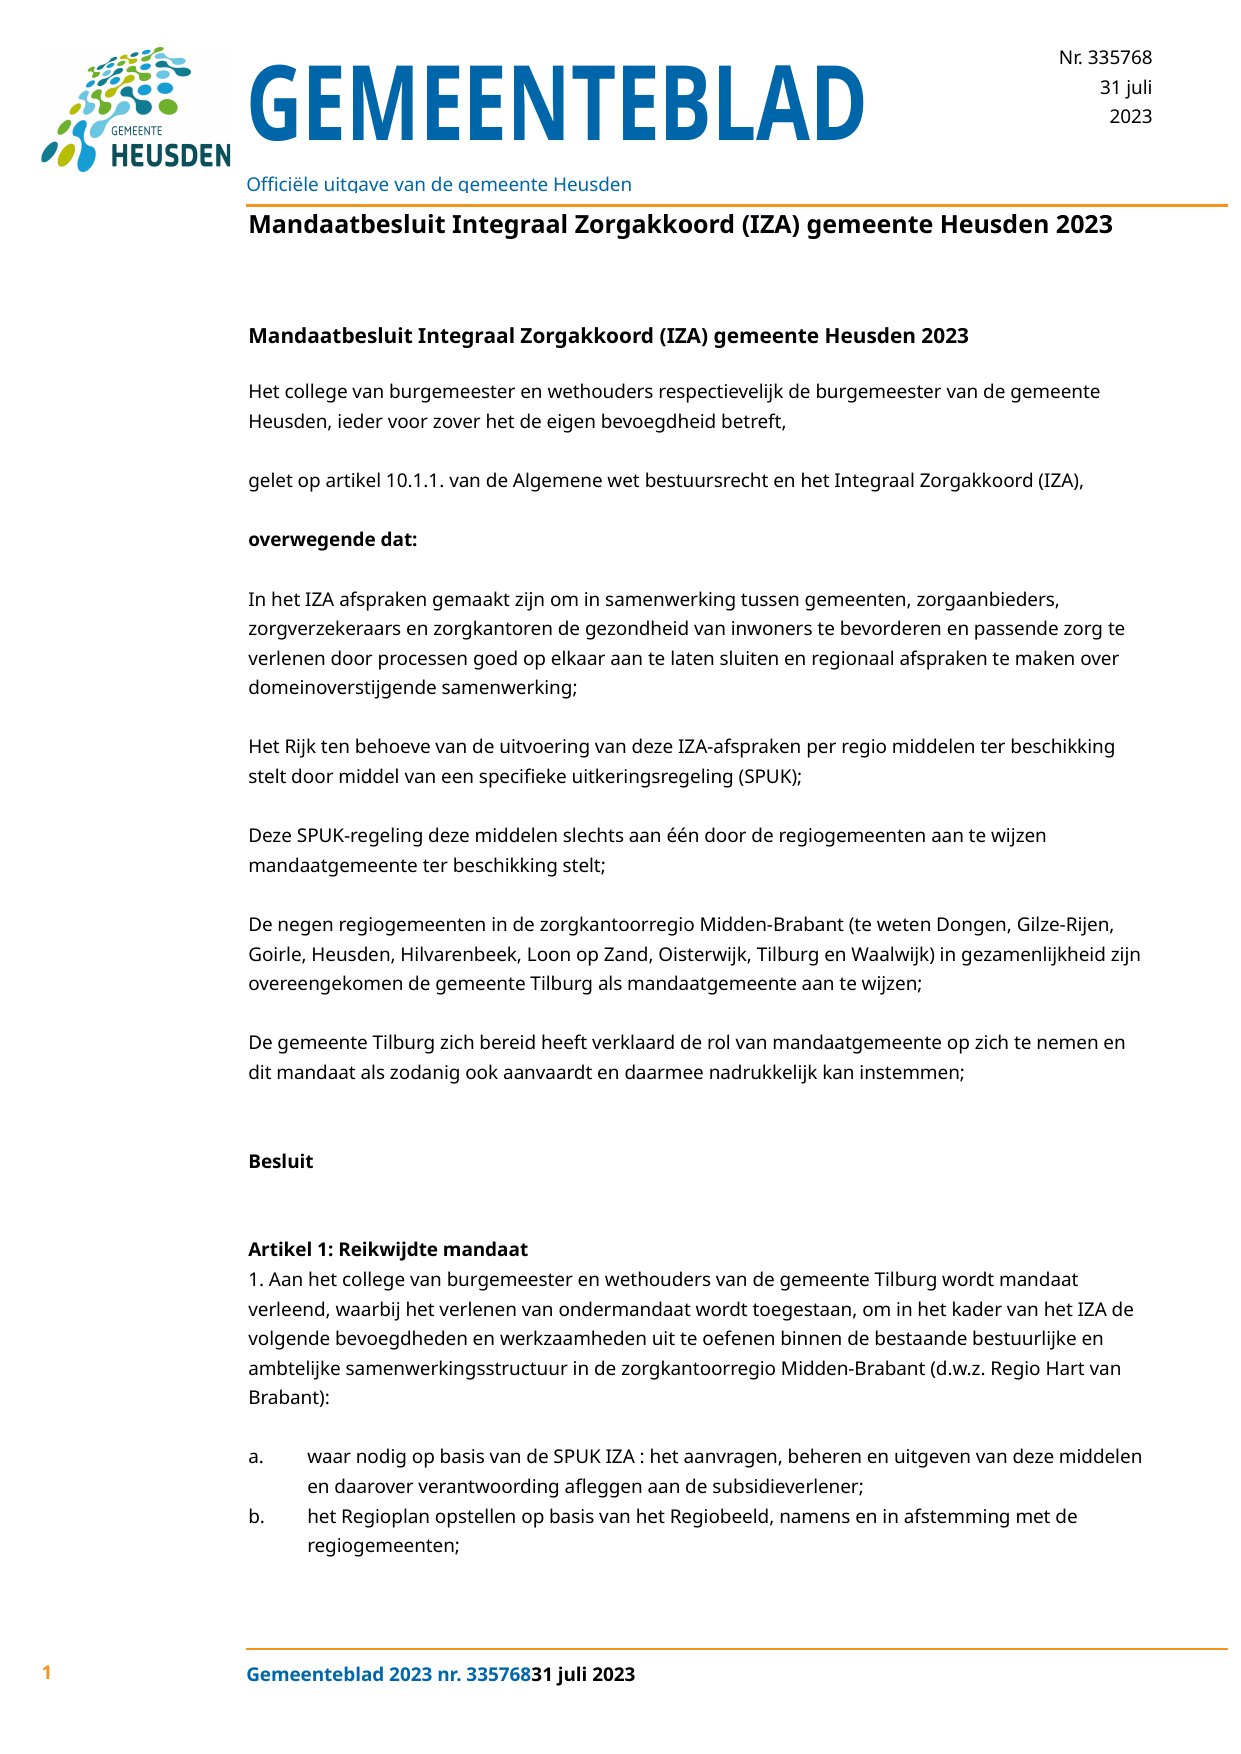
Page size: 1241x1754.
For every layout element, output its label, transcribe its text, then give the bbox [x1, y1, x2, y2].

list waar nodig op basis van de SPUK IZA : het aanvragen, beheren en uitgeven van deze middelen en daarover verantwoording afleggen aan de subsidieverlener; [248, 1444, 1152, 1499]
text In het IZA afspraken gemaakt zijn om in samenwerking tussen gemeenten, zorgaanbieders, zorgverzekeraars en zorgkantoren de gezondheid van inwoners te bevorderen en passende zorg te verlenen door processen goed op elkaar aan te laten sluiten en regionaal afspraken te maken over domeinoverstijgende samenwerking; [248, 586, 1152, 700]
text Het Rijk ten behoeve van de uitvoering van deze IZA-afspraken per regio middelen ter beschikking stelt door middel van een specifieke uitkeringsregeling (SPUK); [248, 734, 1152, 789]
text Mandaatbesluit Integraal Zorgakkoord (IZA) gemeente Heusden 2023 [248, 321, 1152, 349]
text gelet op artikel 10.1.1. van de Algemene wet bestuursrecht en het Integraal Zorgakkoord (IZA), [248, 467, 1152, 493]
text overwegende dat: [248, 527, 1152, 552]
text Besluit [248, 1148, 1152, 1174]
list het Regioplan opstellen op basis van het Regiobeeld, namens en in afstemming met de regiogemeenten; [248, 1503, 1152, 1558]
text De negen regiogemeenten in de zorgkantoorregio Midden-Brabant (te weten Dongen, Gilze-Rijen, Goirle, Heusden, Hilvarenbeek, Loon op Zand, Oisterwijk, Tilburg en Waalwijk) in gezamenlijkheid zijn overeengekomen de gemeente Tilburg als mandaatgemeente aan te wijzen; [248, 911, 1152, 996]
text Mandaatbesluit Integraal Zorgakkoord (IZA) gemeente Heusden 2023 [248, 207, 1152, 241]
picture [41, 47, 231, 172]
text Artikel 1: Reikwijdte mandaat [248, 1237, 1152, 1262]
text Het college van burgemeester en wethouders respectievelijk de burgemeester van de gemeente Heusden, ieder voor zover het de eigen bevoegdheid betreft, [248, 379, 1152, 434]
text 1. Aan het college van burgemeester en wethouders van de gemeente Tilburg wordt mandaat verleend, waarbij het verlenen van ondermandaat wordt toegestaan, om in het kader van het IZA de volgende bevoegdheden en werkzaamheden uit te oefenen binnen de bestaande bestuurlijke en ambtelijke samenwerkingsstructuur in de zorgkantoorregio Midden-Brabant (d.w.z. Regio Hart van Brabant): [248, 1266, 1152, 1410]
text Deze SPUK-regeling deze middelen slechts aan één door de regiogemeenten aan te wijzen mandaatgemeente ter beschikking stelt; [248, 822, 1152, 878]
text De gemeente Tilburg zich bereid heeft verklaard de rol van mandaatgemeente op zich te nemen en dit mandaat als zodanig ook aanvaardt en daarmee nadrukkelijk kan instemmen; [248, 1029, 1152, 1085]
